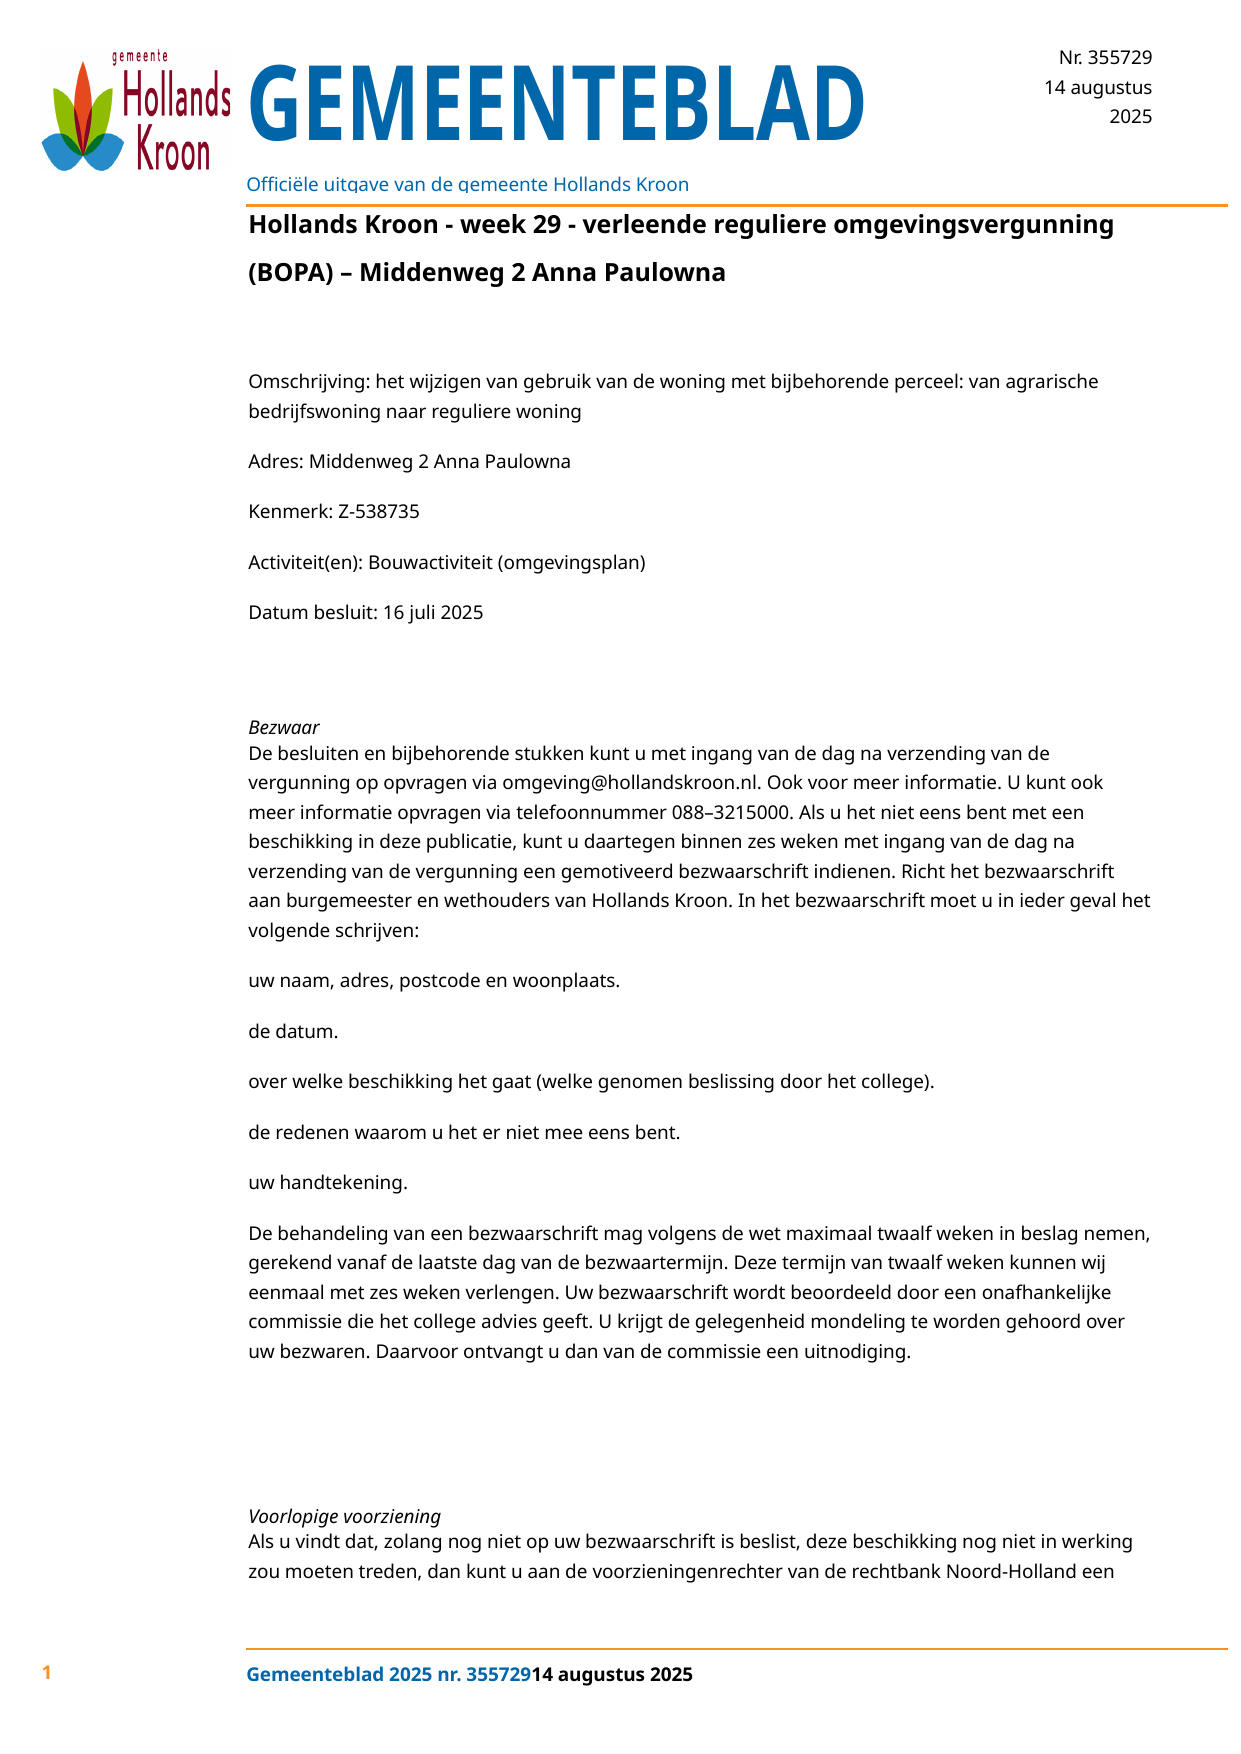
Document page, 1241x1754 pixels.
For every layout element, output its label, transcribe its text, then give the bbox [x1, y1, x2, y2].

text Adres: Middenweg 2 Anna Paulowna [248, 448, 1152, 474]
text Bezwaar [248, 714, 1152, 740]
text uw handtekening. [248, 1169, 1152, 1195]
text De behandeling van een bezwaarschrift mag volgens de wet maximaal twaalf weken in beslag nemen, gerekend vanaf de laatste dag van de bezwaartermijn. Deze termijn van twaalf weken kunnen wij eenmaal met zes weken verlengen. Uw bezwaarschrift wordt beoordeeld door een onafhankelijke commissie die het college advies geeft. U krijgt de gelegenheid mondeling te worden gehoord over uw bezwaren. Daarvoor ontvangt u dan van de commissie een uitnodiging. [248, 1220, 1152, 1364]
picture [41, 47, 231, 172]
text Hollands Kroon - week 29 - verleende reguliere omgevingsvergunning (BOPA) – Middenweg 2 Anna Paulowna [248, 207, 1152, 288]
text Activiteit(en): Bouwactiviteit (omgevingsplan) [248, 549, 1152, 575]
text Voorlopige voorziening [248, 1503, 1152, 1528]
text uw naam, adres, postcode en woonplaats. [248, 968, 1152, 993]
text Kenmerk: Z-538735 [248, 499, 1152, 524]
text Als u vindt dat, zolang nog niet op uw bezwaarschrift is beslist, deze beschikking nog niet in werking zou moeten treden, dan kunt u aan de voorzieningenrechter van de rechtbank Noord-Holland een [248, 1528, 1152, 1584]
text de datum. [248, 1018, 1152, 1044]
text de redenen waarom u het er niet mee eens bent. [248, 1119, 1152, 1144]
text over welke beschikking het gaat (welke genomen beslissing door het college). [248, 1068, 1152, 1094]
text Omschrijving: het wijzigen van gebruik van de woning met bijbehorende perceel: van agrarische bedrijfswoning naar reguliere woning [248, 368, 1152, 424]
text De besluiten en bijbehorende stukken kunt u met ingang van de dag na verzending van de vergunning op opvragen via omgeving@hollandskroon.nl. Ook voor meer informatie. U kunt ook meer informatie opvragen via telefoonnummer 088–3215000. Als u het niet eens bent met een beschikking in deze publicatie, kunt u daartegen binnen zes weken met ingang van de dag na verzending van de vergunning een gemotiveerd bezwaarschrift indienen. Richt het bezwaarschrift aan burgemeester en wethouders van Hollands Kroon. In het bezwaarschrift moet u in ieder geval het volgende schrijven: [248, 740, 1152, 943]
text Datum besluit: 16 juli 2025 [248, 599, 1152, 625]
